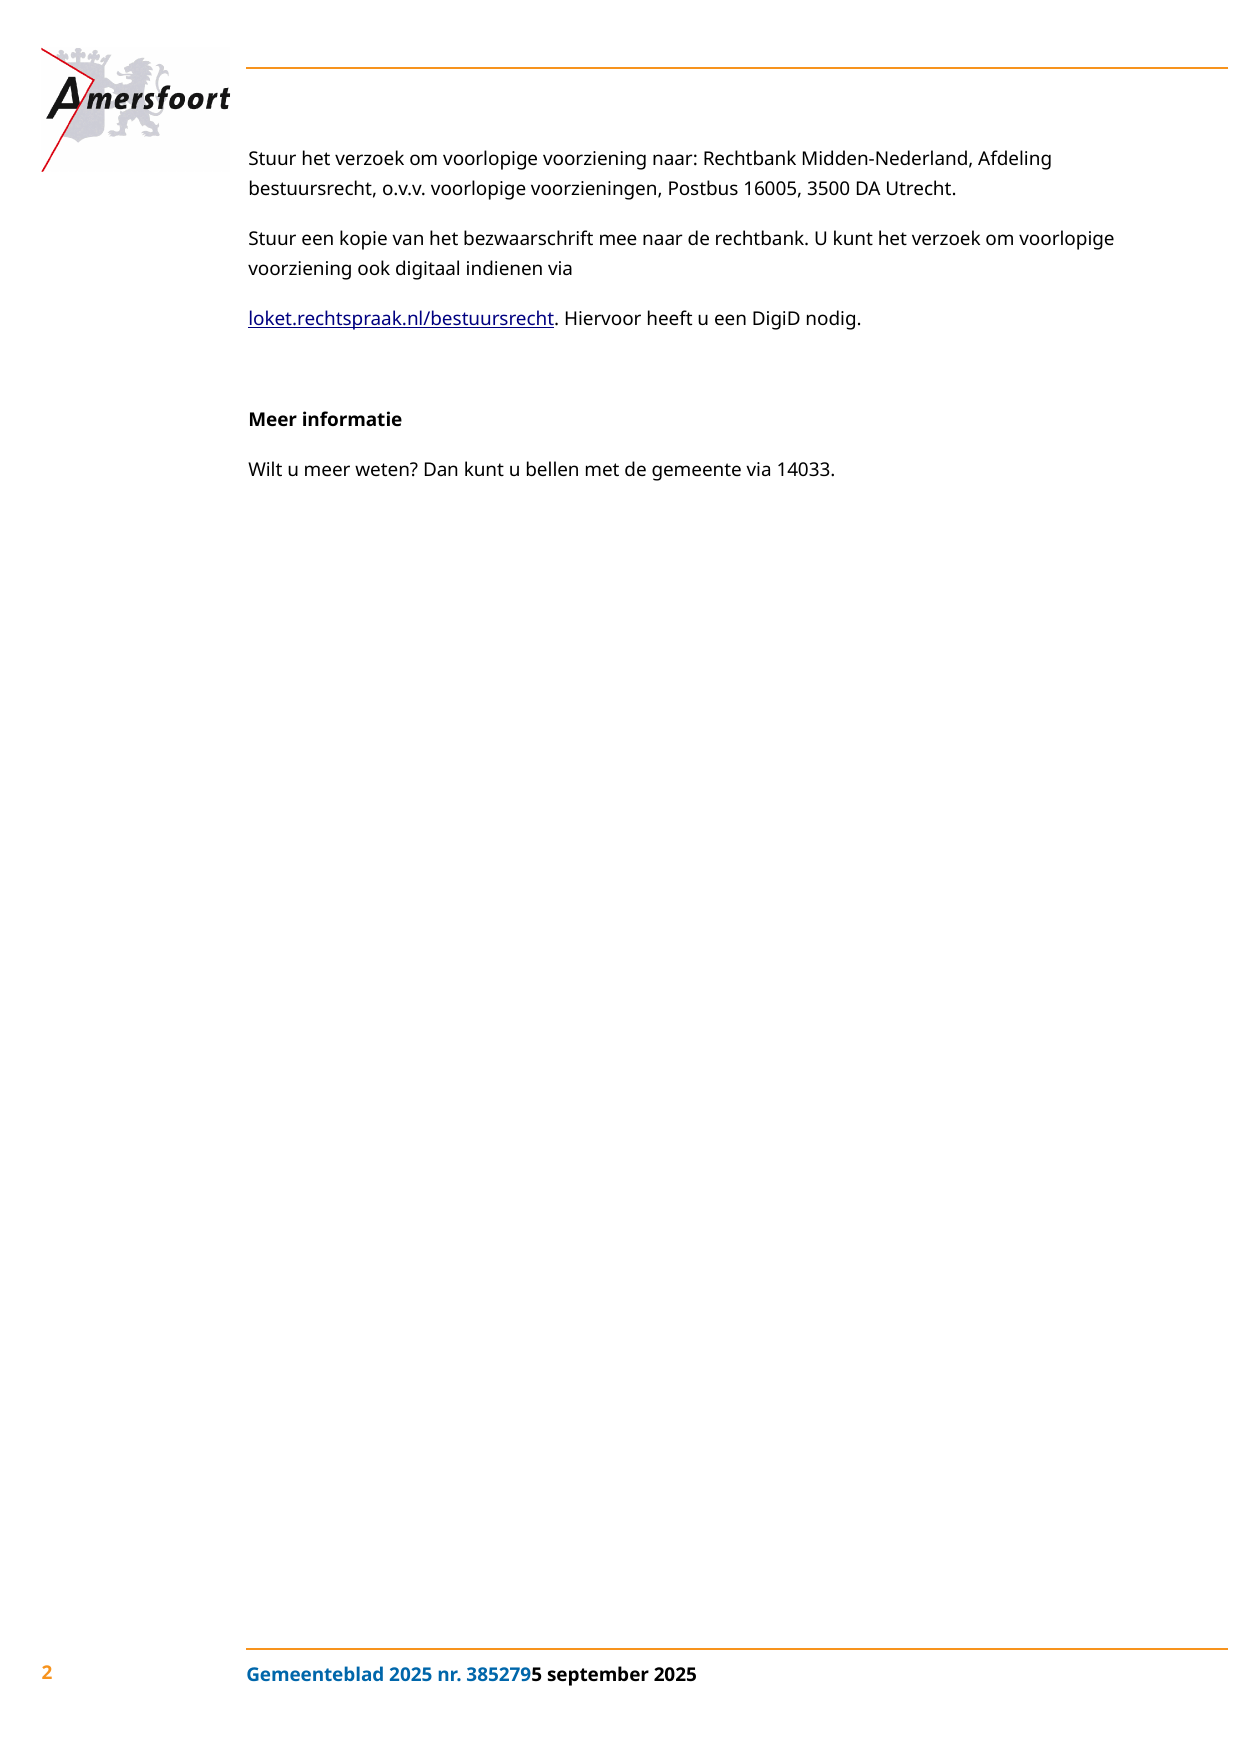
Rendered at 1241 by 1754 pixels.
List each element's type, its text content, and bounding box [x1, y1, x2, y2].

text loket.rechtspraak.nl/bestuursrecht. Hiervoor heeft u een DigiD nodig. [248, 305, 1152, 331]
text Stuur een kopie van het bezwaarschrift mee naar de rechtbank. U kunt het verzoek om voorlopige voorziening ook digitaal indienen via [248, 225, 1152, 281]
text Meer informatie [248, 406, 1152, 432]
text Stuur het verzoek om voorlopige voorziening naar: Rechtbank Midden-Nederland, Afdeling bestuursrecht, o.v.v. voorlopige voorzieningen, Postbus 16005, 3500 DA Utrecht. [248, 145, 1152, 201]
picture [41, 47, 231, 172]
text Wilt u meer weten? Dan kunt u bellen met de gemeente via 14033. [248, 456, 1152, 482]
